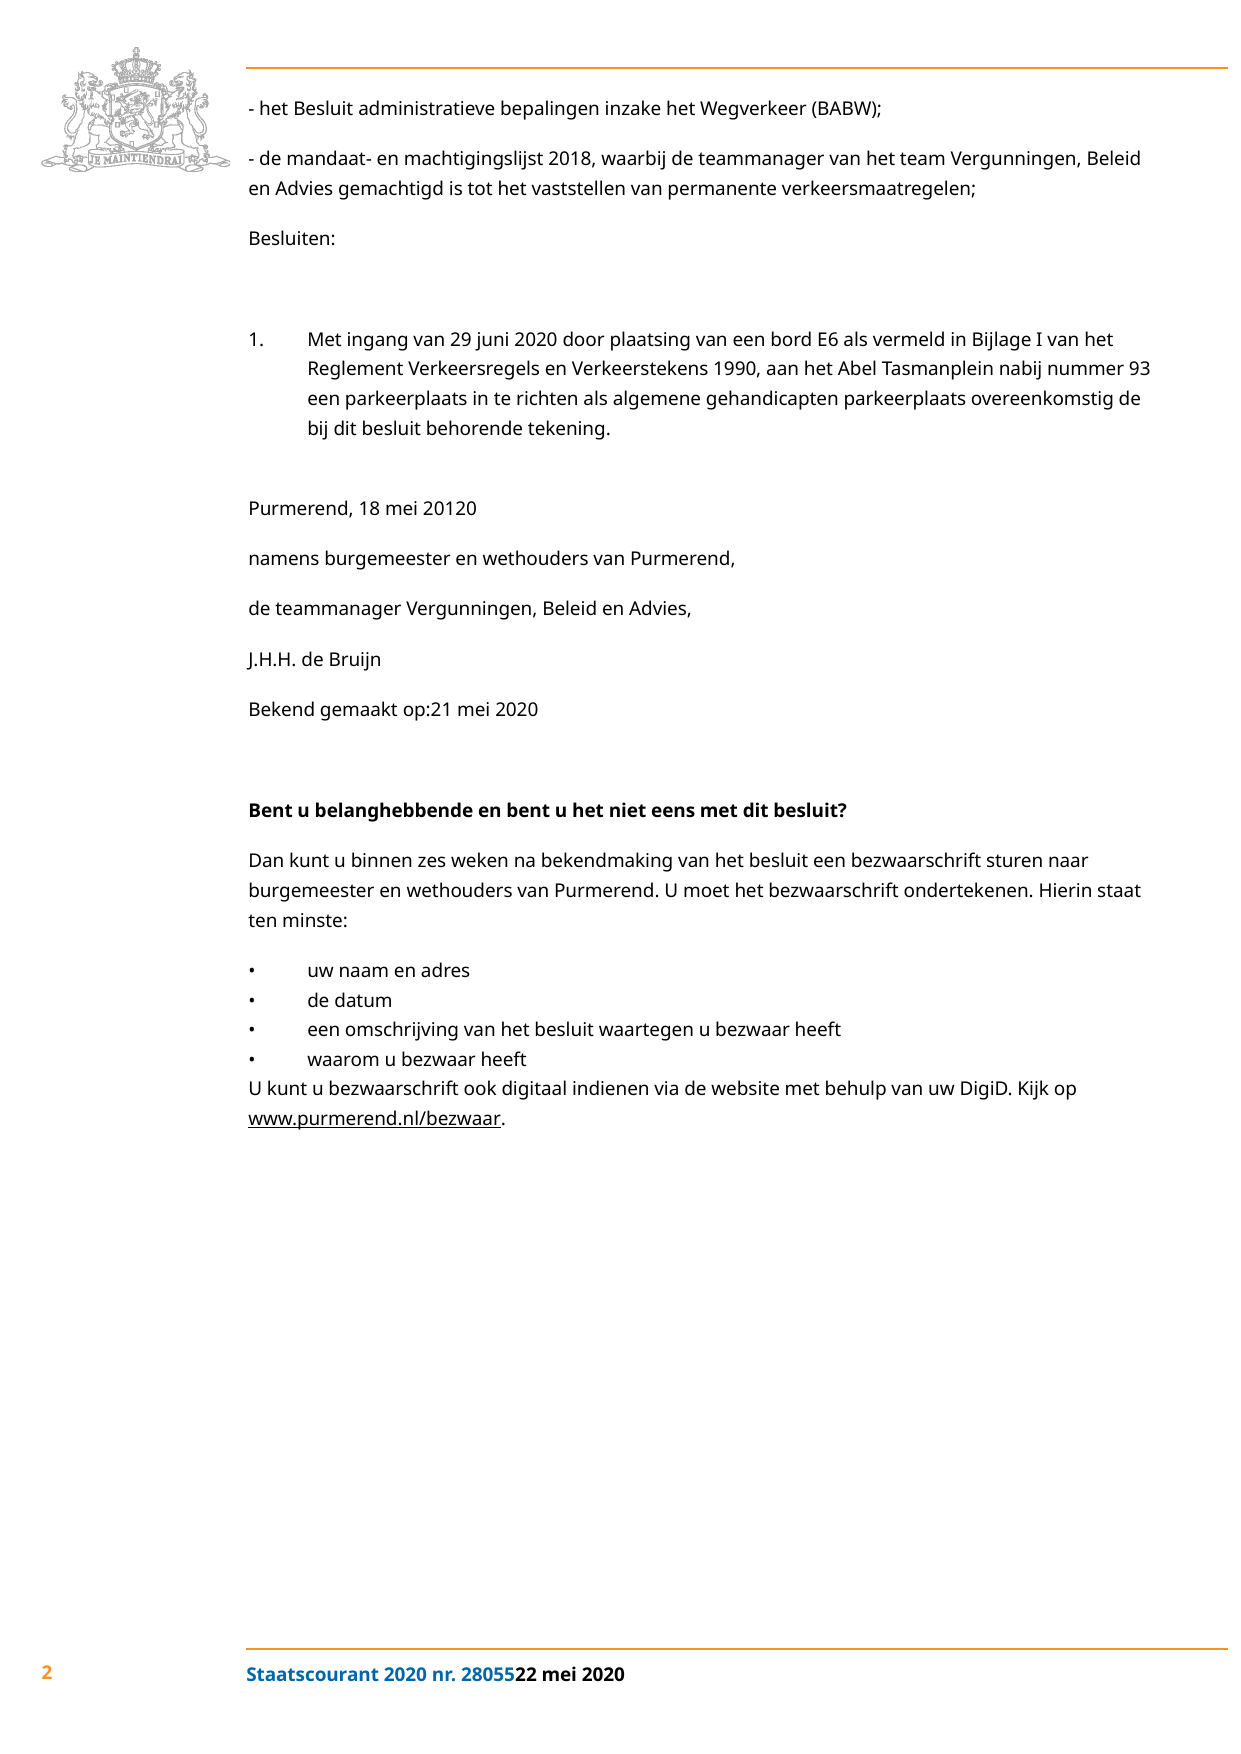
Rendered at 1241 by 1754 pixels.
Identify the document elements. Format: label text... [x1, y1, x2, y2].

list een omschrijving van het besluit waartegen u bezwaar heeft [248, 1016, 1152, 1042]
list Met ingang van 29 juni 2020 door plaatsing van een bord E6 als vermeld in Bijlage I van het Reglement Verkeersregels en Verkeerstekens 1990, aan het Abel Tasmanplein nabij nummer 93 een parkeerplaats in te richten als algemene gehandicapten parkeerplaats overeenkomstig de bij dit besluit behorende tekening. [248, 326, 1152, 441]
text Purmerend, 18 mei 20120 [248, 495, 1152, 521]
text Bekend gemaakt op:21 mei 2020 [248, 696, 1152, 722]
list de datum [248, 987, 1152, 1013]
list waarom u bezwaar heeft [248, 1046, 1152, 1072]
text - het Besluit administratieve bepalingen inzake het Wegverkeer (BABW); [248, 95, 1152, 121]
text J.H.H. de Bruijn [248, 646, 1152, 672]
text - de mandaat- en machtigingslijst 2018, waarbij de teammanager van het team Vergunningen, Beleid en Advies gemachtigd is tot het vaststellen van permanente verkeersmaatregelen; [248, 145, 1152, 201]
text Besluiten: [248, 225, 1152, 251]
picture [41, 47, 231, 172]
text de teammanager Vergunningen, Beleid en Advies, [248, 596, 1152, 621]
text Dan kunt u binnen zes weken na bekendmaking van het besluit een bezwaarschrift sturen naar burgemeester en wethouders van Purmerend. U moet het bezwaarschrift ondertekenen. Hierin staat ten minste: [248, 848, 1152, 933]
text namens burgemeester en wethouders van Purmerend, [248, 545, 1152, 571]
text Bent u belanghebbende en bent u het niet eens met dit besluit? [248, 797, 1152, 823]
text U kunt u bezwaarschrift ook digitaal indienen via de website met behulp van uw DigiD. Kijk op www.purmerend.nl/bezwaar. [248, 1076, 1152, 1131]
list uw naam en adres [248, 957, 1152, 983]
